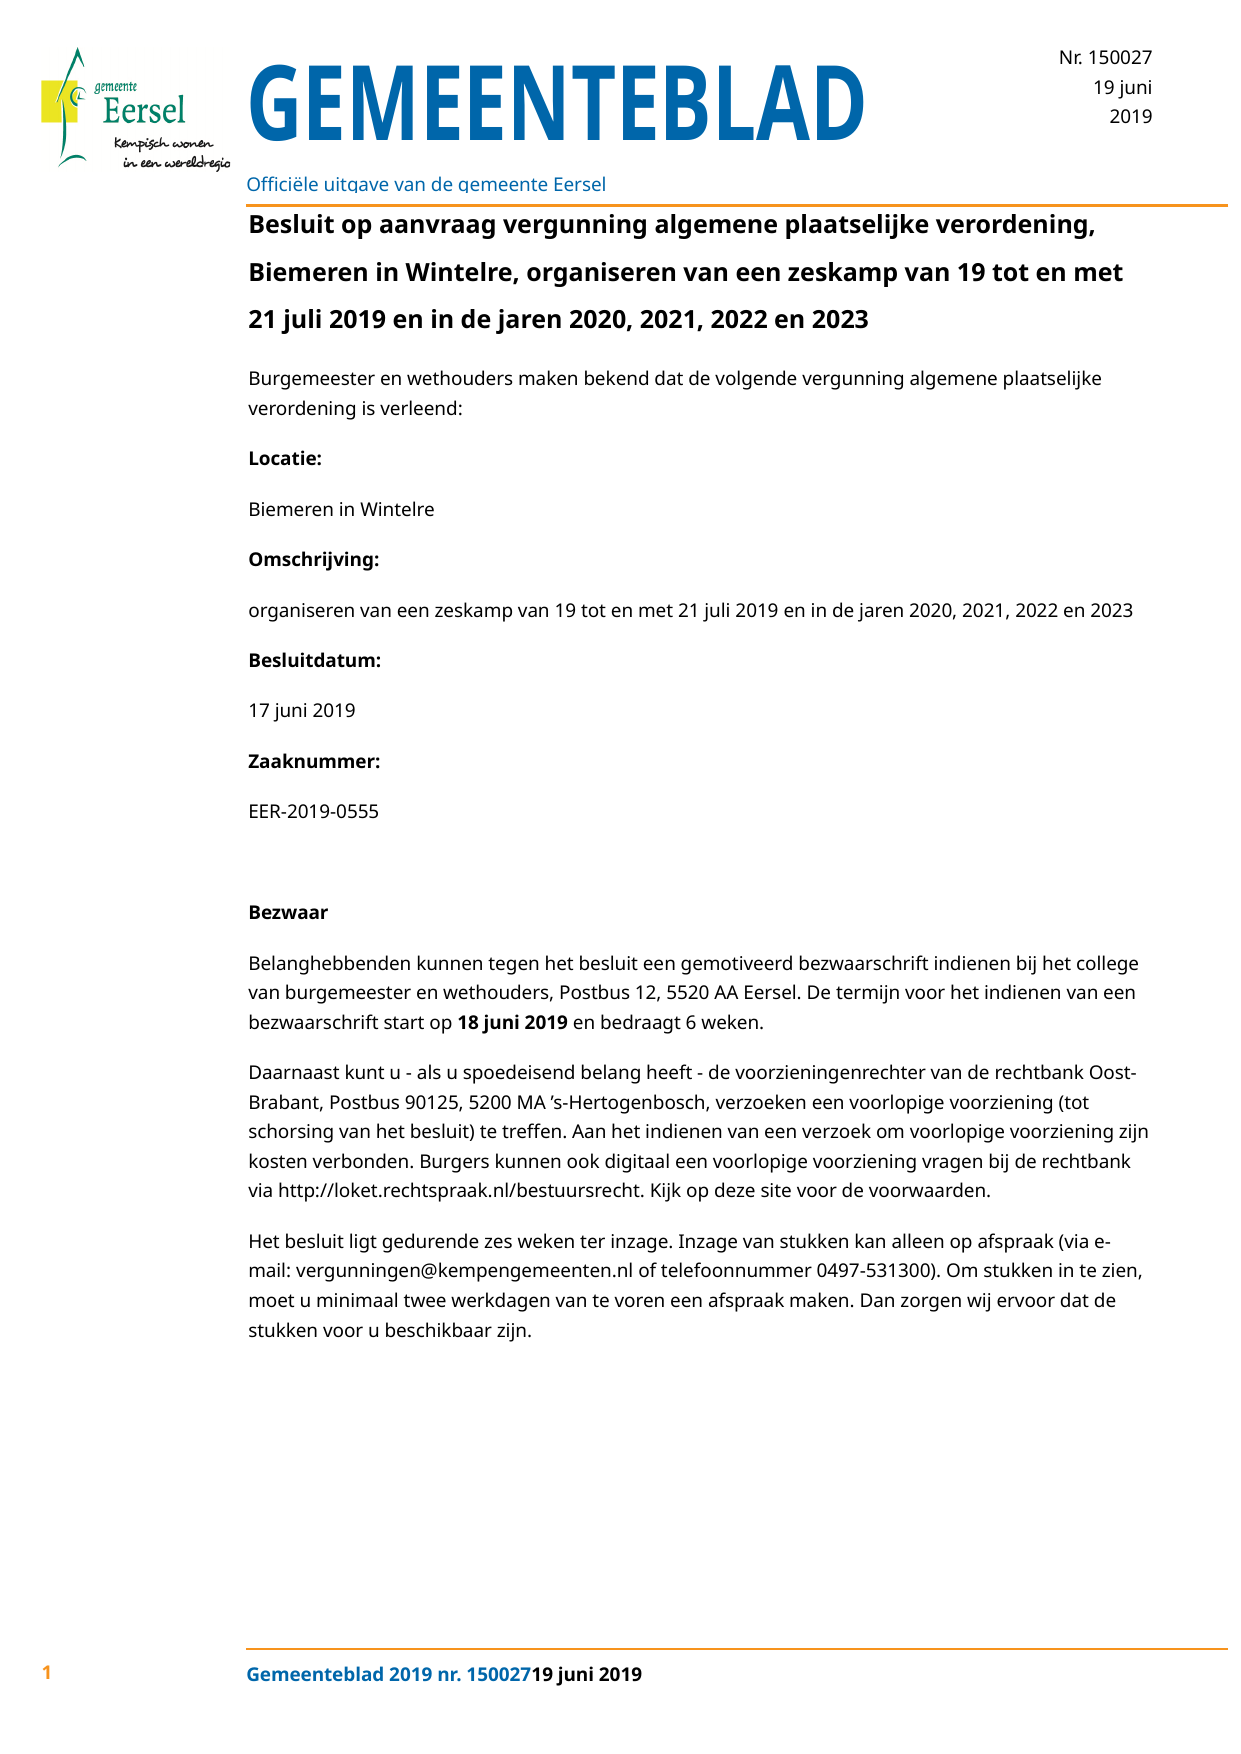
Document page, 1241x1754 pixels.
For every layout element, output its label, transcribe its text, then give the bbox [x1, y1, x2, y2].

text Besluitdatum: [248, 647, 1152, 673]
text Bezwaar [248, 899, 1152, 925]
text organiseren van een zeskamp van 19 tot en met 21 juli 2019 en in de jaren 2020, 2021, 2022 en 2023 [248, 597, 1152, 622]
text Locatie: [248, 446, 1152, 471]
picture [41, 47, 231, 172]
text Belanghebbenden kunnen tegen het besluit een gemotiveerd bezwaarschrift indienen bij het college van burgemeester en wethouders, Postbus 12, 5520 AA Eersel. De termijn voor het indienen van een bezwaarschrift start op 18 juni 2019 en bedraagt 6 weken. [248, 950, 1152, 1034]
text Daarnaast kunt u - als u spoedeisend belang heeft - de voorzieningenrechter van de rechtbank Oost-Brabant, Postbus 90125, 5200 MA ’s-Hertogenbosch, verzoeken een voorlopige voorziening (tot schorsing van het besluit) te treffen. Aan het indienen van een verzoek om voorlopige voorziening zijn kosten verbonden. Burgers kunnen ook digitaal een voorlopige voorziening vragen bij de rechtbank via http://loket.rechtspraak.nl/bestuursrecht. Kijk op deze site voor de voorwaarden. [248, 1059, 1152, 1203]
text Burgemeester en wethouders maken bekend dat de volgende vergunning algemene plaatselijke verordening is verleend: [248, 366, 1152, 421]
text Omschrijving: [248, 546, 1152, 572]
text Zaaknummer: [248, 748, 1152, 774]
text EER-2019-0555 [248, 798, 1152, 824]
text Het besluit ligt gedurende zes weken ter inzage. Inzage van stukken kan alleen op afspraak (via e-mail: vergunningen@kempengemeenten.nl of telefoonnummer 0497-531300). Om stukken in te zien, moet u minimaal twee werkdagen van te voren een afspraak maken. Dan zorgen wij ervoor dat de stukken voor u beschikbaar zijn. [248, 1228, 1152, 1342]
text Besluit op aanvraag vergunning algemene plaatselijke verordening, Biemeren in Wintelre, organiseren van een zeskamp van 19 tot en met 21 juli 2019 en in de jaren 2020, 2021, 2022 en 2023 [248, 207, 1152, 336]
text 17 juni 2019 [248, 698, 1152, 723]
text Biemeren in Wintelre [248, 496, 1152, 522]
